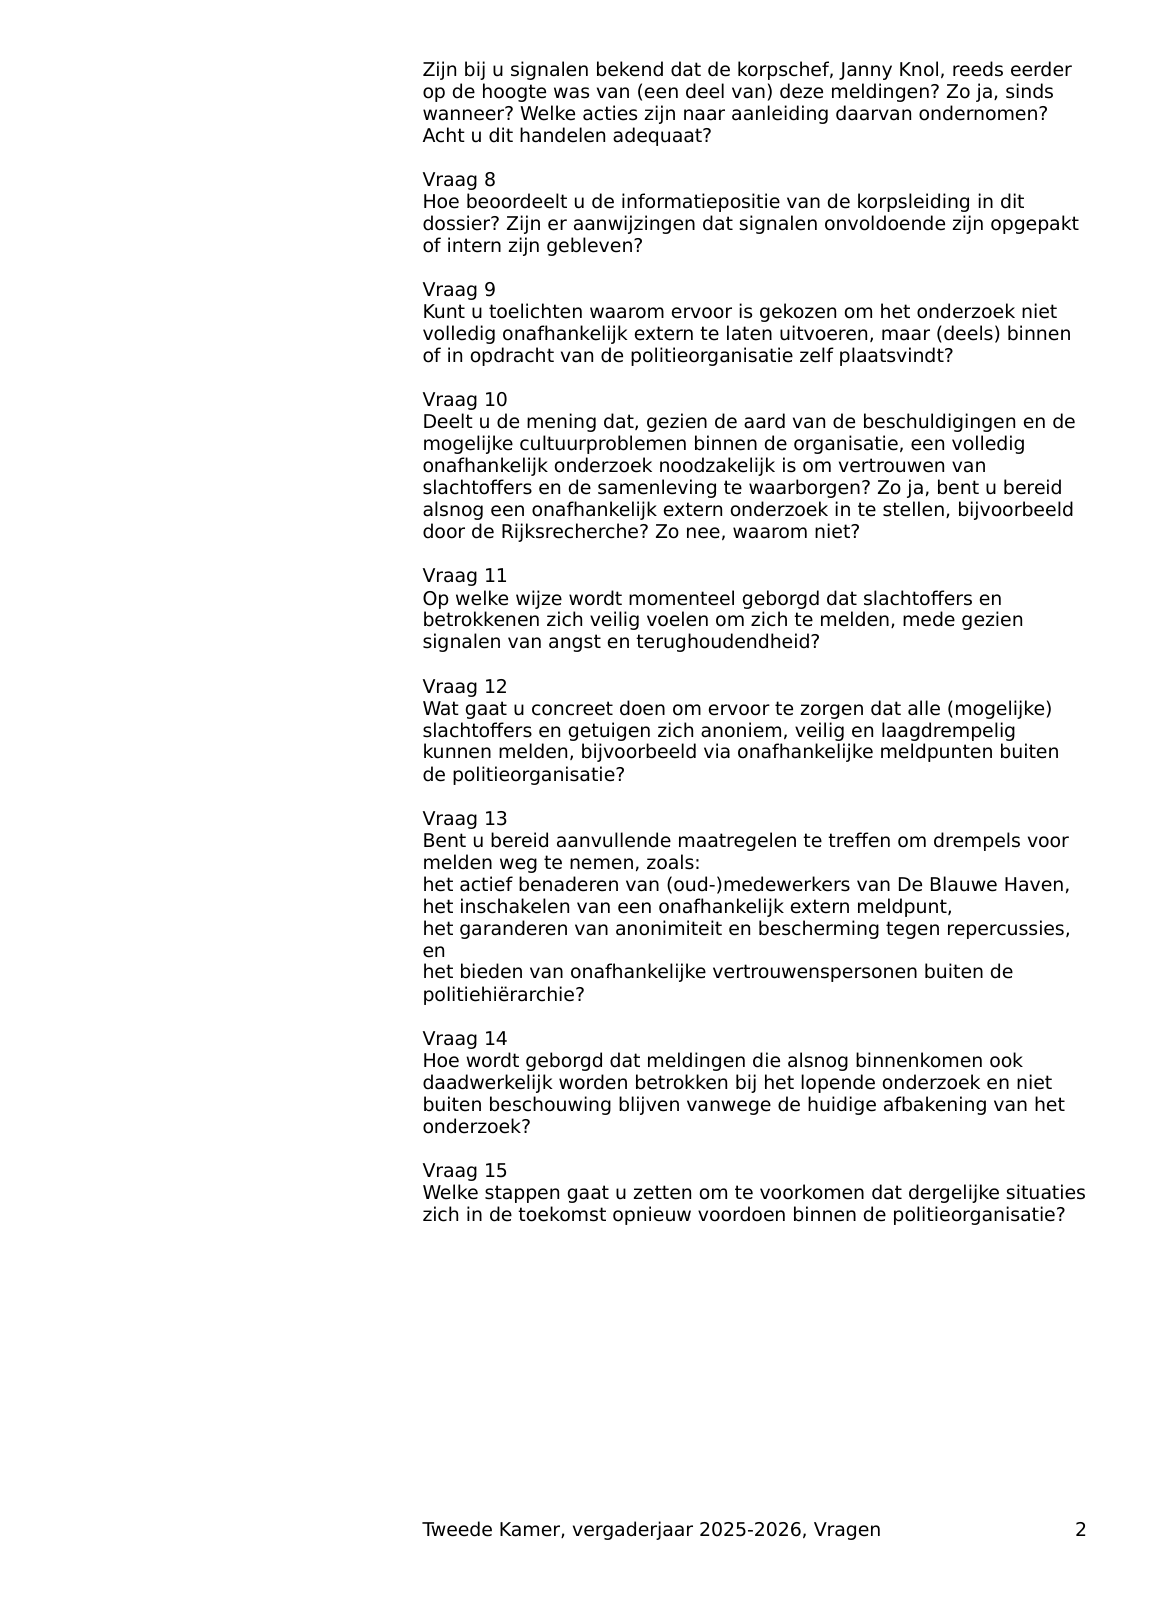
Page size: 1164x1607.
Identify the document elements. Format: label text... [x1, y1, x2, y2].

text Wat gaat u concreet doen om ervoor te zorgen dat alle (mogelijke) slachtoffers en getuigen zich anoniem, veilig en laagdrempelig kunnen melden, bijvoorbeeld via onafhankelijke meldpunten buiten de politieorganisatie? [422, 697, 1087, 785]
text Deelt u de mening dat, gezien de aard van de beschuldigingen en de mogelijke cultuurproblemen binnen de organisatie, een volledig onafhankelijk onderzoek noodzakelijk is om vertrouwen van slachtoffers en de samenleving te waarborgen? Zo ja, bent u bereid alsnog een onafhankelijk extern onderzoek in te stellen, bijvoorbeeld door de Rijksrecherche? Zo nee, waarom niet? [422, 411, 1087, 543]
text Welke stappen gaat u zetten om te voorkomen dat dergelijke situaties zich in de toekomst opnieuw voordoen binnen de politieorganisatie? [422, 1182, 1087, 1226]
text Vraag 8 [422, 169, 1087, 191]
text het inschakelen van een onafhankelijk extern meldpunt, [422, 896, 1087, 917]
text Kunt u toelichten waarom ervoor is gekozen om het onderzoek niet volledig onafhankelijk extern te laten uitvoeren, maar (deels) binnen of in opdracht van de politieorganisatie zelf plaatsvindt? [422, 301, 1087, 367]
text Hoe beoordeelt u de informatiepositie van de korpsleiding in dit dossier? Zijn er aanwijzingen dat signalen onvoldoende zijn opgepakt of intern zijn gebleven? [422, 191, 1087, 257]
text Vraag 13 [422, 808, 1087, 829]
text Vraag 9 [422, 279, 1087, 301]
text Zijn bij u signalen bekend dat de korpschef, Janny Knol, reeds eerder op de hoogte was van (een deel van) deze meldingen? Zo ja, sinds wanneer? Welke acties zijn naar aanleiding daarvan ondernomen? Acht u dit handelen adequaat? [422, 59, 1087, 147]
text Vraag 12 [422, 676, 1087, 697]
text Bent u bereid aanvullende maatregelen te treffen om drempels voor melden weg te nemen, zoals: [422, 829, 1087, 873]
text Vraag 10 [422, 389, 1087, 411]
text Vraag 11 [422, 565, 1087, 587]
text het bieden van onafhankelijke vertrouwenspersonen buiten de politiehiërarchie? [422, 961, 1087, 1005]
text Hoe wordt geborgd dat meldingen die alsnog binnenkomen ook daadwerkelijk worden betrokken bij het lopende onderzoek en niet buiten beschouwing blijven vanwege de huidige afbakening van het onderzoek? [422, 1049, 1087, 1137]
text Vraag 15 [422, 1160, 1087, 1182]
text Vraag 14 [422, 1028, 1087, 1049]
text het actief benaderen van (oud-)medewerkers van De Blauwe Haven, [422, 873, 1087, 896]
text Op welke wijze wordt momenteel geborgd dat slachtoffers en betrokkenen zich veilig voelen om zich te melden, mede gezien signalen van angst en terughoudendheid? [422, 587, 1087, 653]
text het garanderen van anonimiteit en bescherming tegen repercussies, en [422, 917, 1087, 961]
